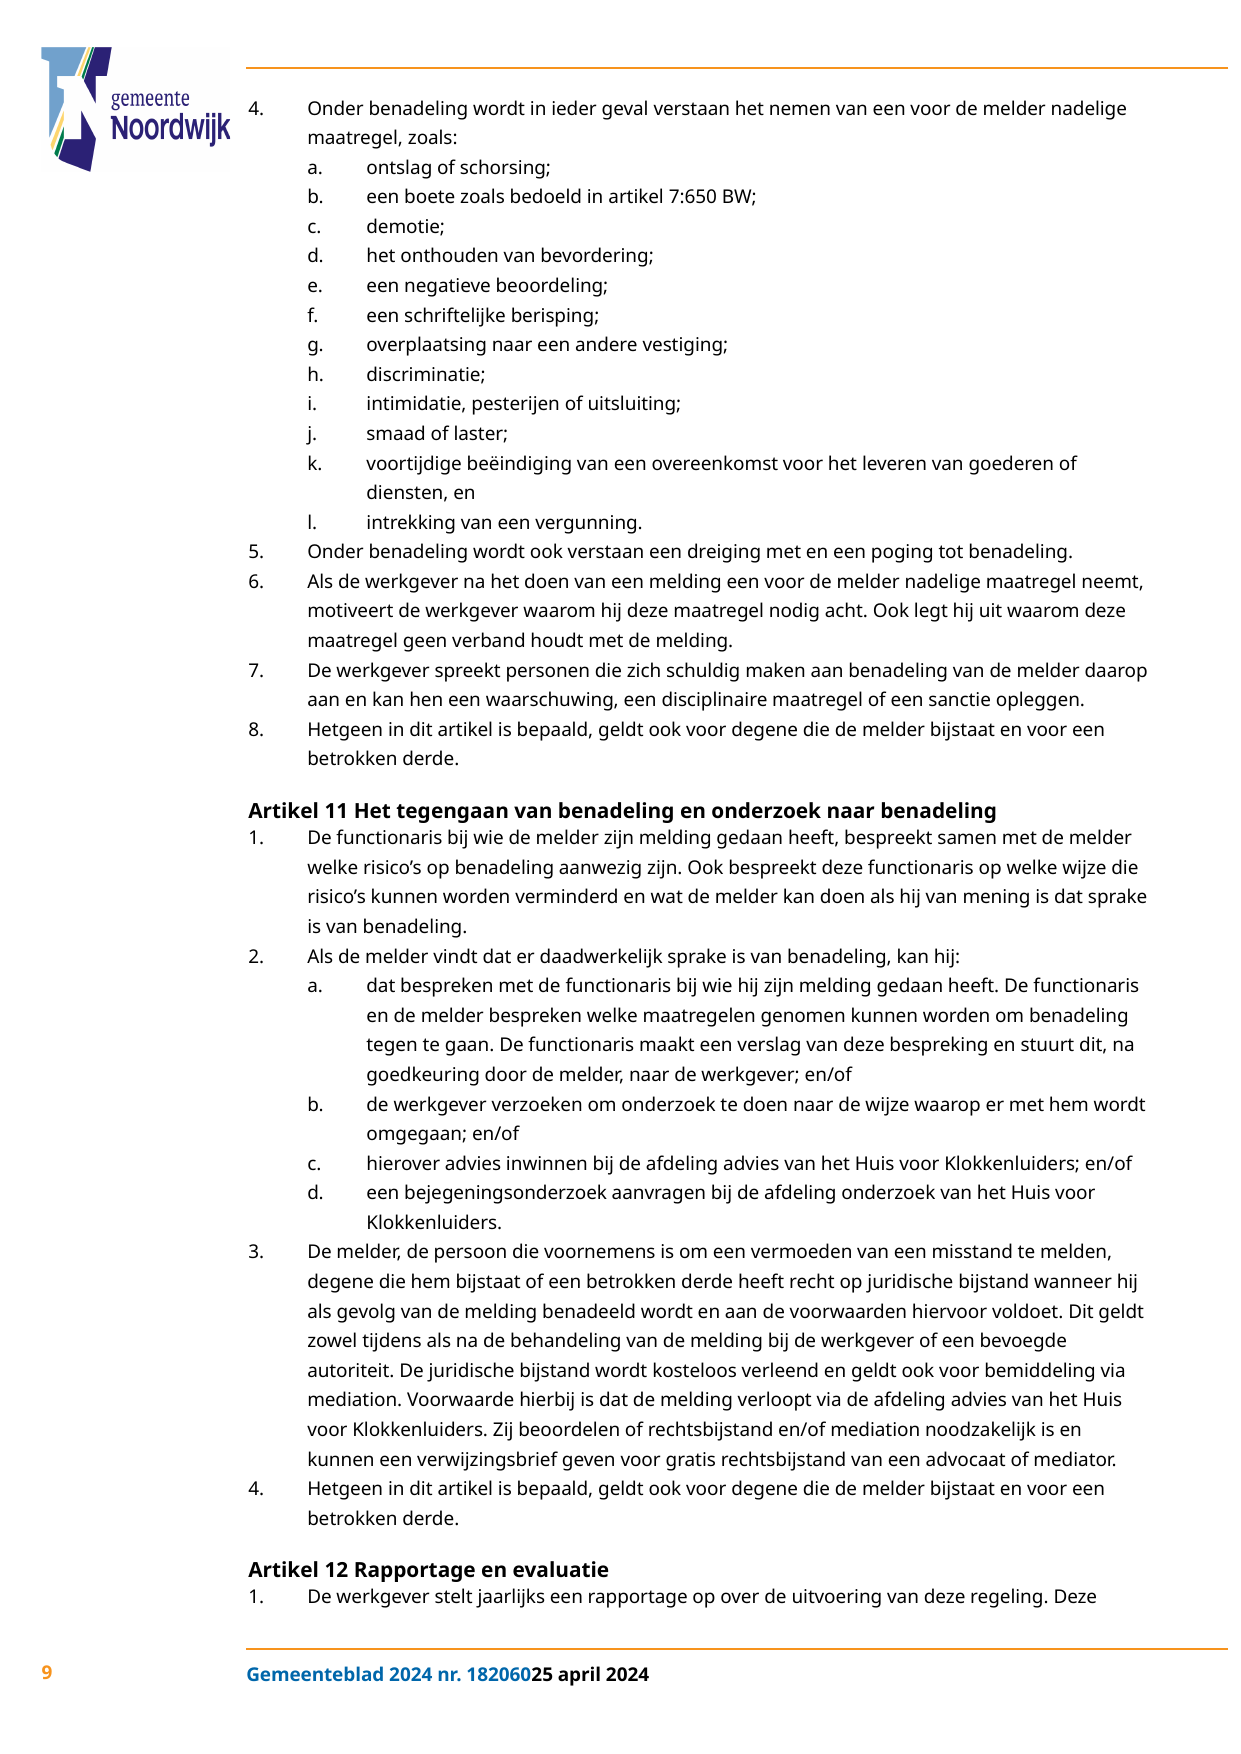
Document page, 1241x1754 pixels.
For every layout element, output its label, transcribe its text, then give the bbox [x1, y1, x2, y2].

list discriminatie; [307, 361, 1152, 387]
text Artikel 12 Rapportage en evaluatie [248, 1555, 1152, 1584]
list de werkgever verzoeken om onderzoek te doen naar de wijze waarop er met hem wordt omgegaan; en/of [307, 1091, 1152, 1146]
list een boete zoals bedoeld in artikel 7:650 BW; [307, 183, 1152, 209]
list De werkgever stelt jaarlijks een rapportage op over de uitvoering van deze regeling. Deze [248, 1584, 1152, 1609]
list demotie; [307, 213, 1152, 239]
list De werkgever spreekt personen die zich schuldig maken aan benadeling van de melder daarop aan en kan hen een waarschuwing, een disciplinaire maatregel of een sanctie opleggen. [248, 657, 1152, 712]
list De melder, de persoon die voornemens is om een vermoeden van een misstand te melden, degene die hem bijstaat of een betrokken derde heeft recht op juridische bijstand wanneer hij als gevolg van de melding benadeeld wordt en aan de voorwaarden hiervoor voldoet. Dit geldt zowel tijdens als na de behandeling van de melding bij de werkgever of een bevoegde autoriteit. De juridische bijstand wordt kosteloos verleend en geldt ook voor bemiddeling via mediation. Voorwaarde hierbij is dat de melding verloopt via de afdeling advies van het Huis voor Klokkenluiders. Zij beoordelen of rechtsbijstand en/of mediation noodzakelijk is en kunnen een verwijzingsbrief geven voor gratis rechtsbijstand van een advocaat of mediator. [248, 1239, 1152, 1471]
text Artikel 11 Het tegengaan van benadeling en onderzoek naar benadeling [248, 796, 1152, 824]
list hierover advies inwinnen bij de afdeling advies van het Huis voor Klokkenluiders; en/of [307, 1150, 1152, 1176]
list Als de werkgever na het doen van een melding een voor de melder nadelige maatregel neemt, motiveert de werkgever waarom hij deze maatregel nodig acht. Ook legt hij uit waarom deze maatregel geen verband houdt met de melding. [248, 568, 1152, 653]
list Hetgeen in dit artikel is bepaald, geldt ook voor degene die de melder bijstaat en voor een betrokken derde. [248, 716, 1152, 771]
list Onder benadeling wordt ook verstaan een dreiging met en een poging tot benadeling. [248, 538, 1152, 564]
list voortijdige beëindiging van een overeenkomst voor het leveren van goederen of diensten, en [307, 450, 1152, 505]
list het onthouden van bevordering; [307, 243, 1152, 268]
list Als de melder vindt dat er daadwerkelijk sprake is van benadeling, kan hij: [248, 943, 1152, 968]
list dat bespreken met de functionaris bij wie hij zijn melding gedaan heeft. De functionaris en de melder bespreken welke maatregelen genomen kunnen worden om benadeling tegen te gaan. De functionaris maakt een verslag van deze bespreking en stuurt dit, na goedkeuring door de melder, naar de werkgever; en/of [307, 972, 1152, 1087]
list smaad of laster; [307, 420, 1152, 446]
list Onder benadeling wordt in ieder geval verstaan het nemen van een voor de melder nadelige maatregel, zoals: [248, 95, 1152, 150]
list overplaatsing naar een andere vestiging; [307, 331, 1152, 357]
list een schriftelijke berisping; [307, 302, 1152, 328]
list intimidatie, pesterijen of uitsluiting; [307, 391, 1152, 416]
list intrekking van een vergunning. [307, 509, 1152, 535]
list een negatieve beoordeling; [307, 272, 1152, 298]
list ontslag of schorsing; [307, 154, 1152, 180]
picture [41, 47, 231, 172]
list De functionaris bij wie de melder zijn melding gedaan heeft, bespreekt samen met de melder welke risico’s op benadeling aanwezig zijn. Ook bespreekt deze functionaris op welke wijze die risico’s kunnen worden verminderd en wat de melder kan doen als hij van mening is dat sprake is van benadeling. [248, 824, 1152, 939]
list een bejegeningsonderzoek aanvragen bij de afdeling onderzoek van het Huis voor Klokkenluiders. [307, 1179, 1152, 1235]
list Hetgeen in dit artikel is bepaald, geldt ook voor degene die de melder bijstaat en voor een betrokken derde. [248, 1475, 1152, 1531]
